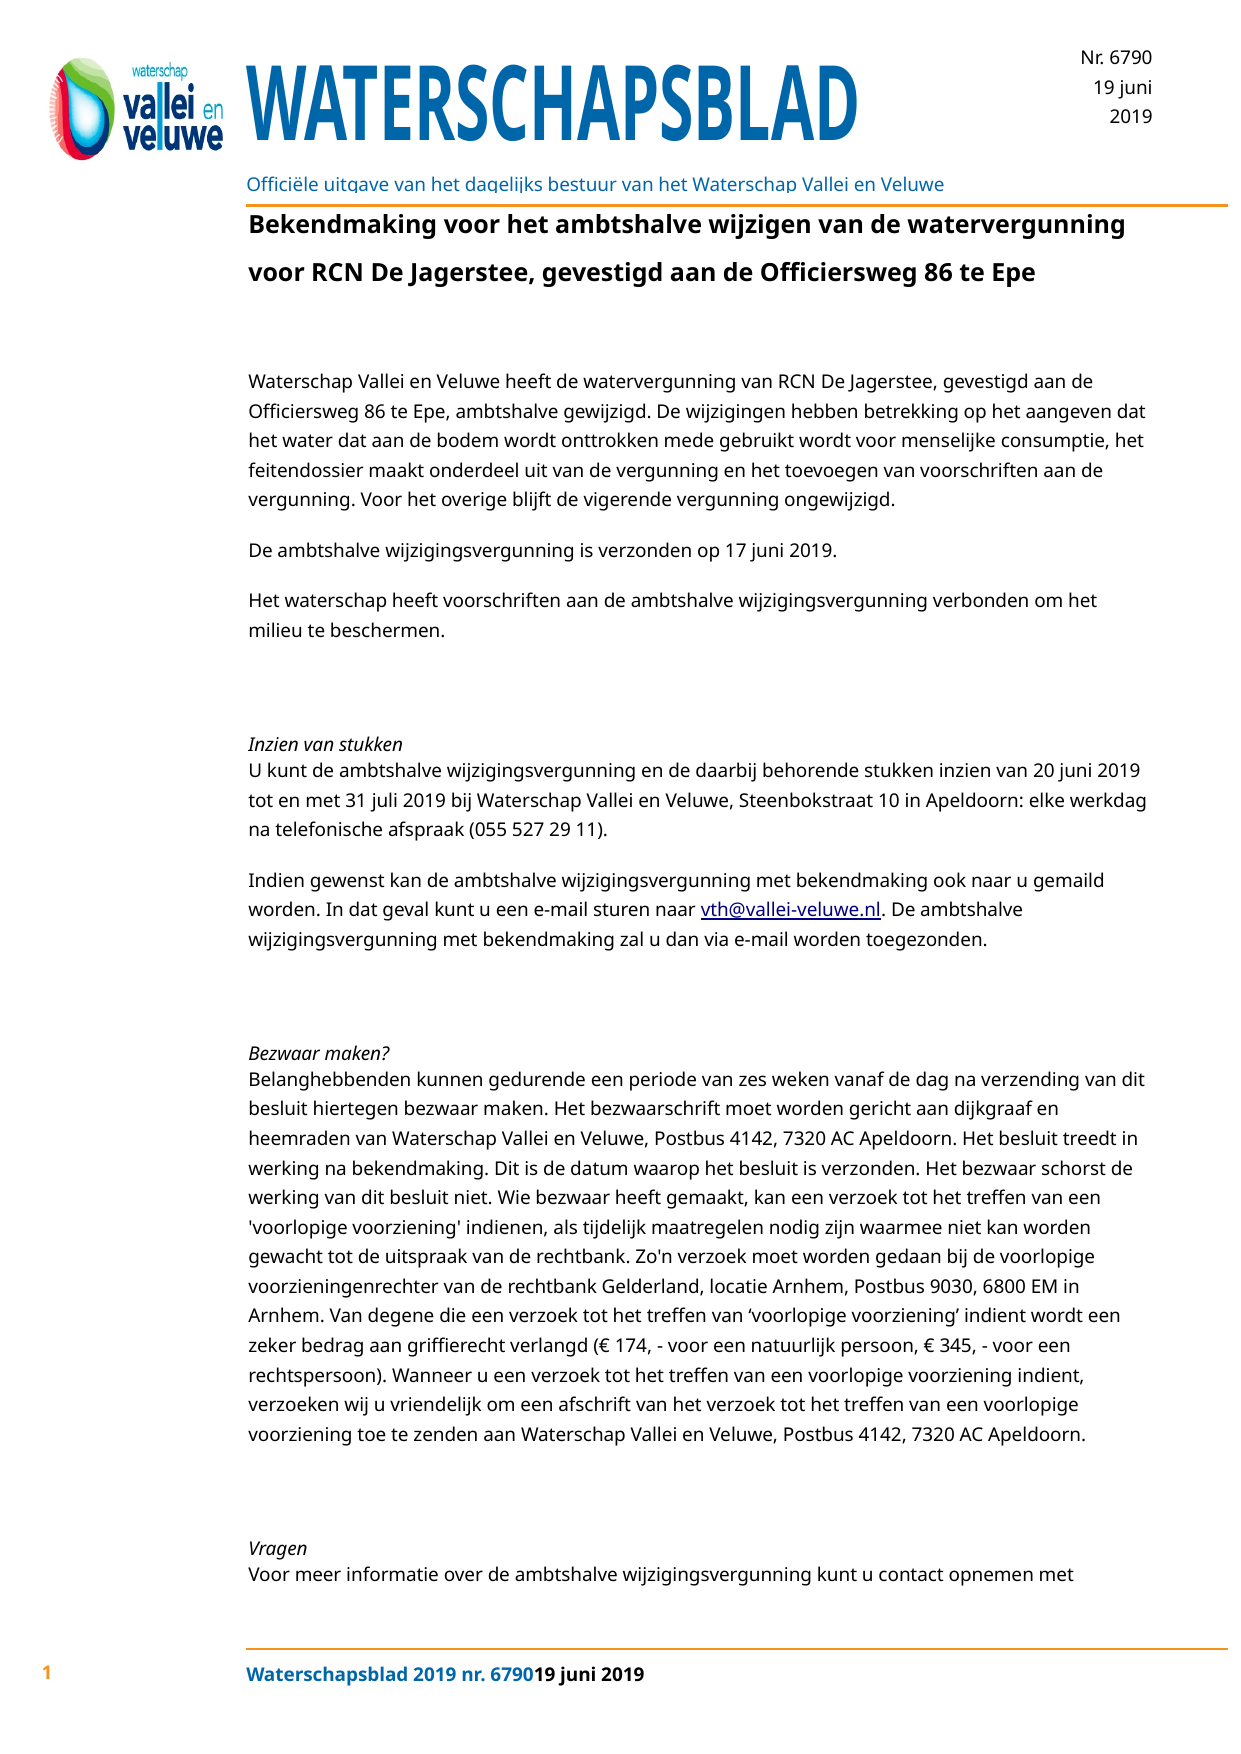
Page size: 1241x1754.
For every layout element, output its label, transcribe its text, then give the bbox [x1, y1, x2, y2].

text Bekendmaking voor het ambtshalve wijzigen van de watervergunning voor RCN De Jagerstee, gevestigd aan de Officiersweg 86 te Epe [248, 207, 1152, 288]
text Belanghebbenden kunnen gedurende een periode van zes weken vanaf de dag na verzending van dit besluit hiertegen bezwaar maken. Het bezwaarschrift moet worden gericht aan dijkgraaf en heemraden van Waterschap Vallei en Veluwe, Postbus 4142, 7320 AC Apeldoorn. Het besluit treedt in werking na bekendmaking. Dit is de datum waarop het besluit is verzonden. Het bezwaar schorst de werking van dit besluit niet. Wie bezwaar heeft gemaakt, kan een verzoek tot het treffen van een 'voorlopige voorziening' indienen, als tijdelijk maatregelen nodig zijn waarmee niet kan worden gewacht tot de uitspraak van de rechtbank. Zo'n verzoek moet worden gedaan bij de voorlopige voorzieningenrechter van de rechtbank Gelderland, locatie Arnhem, Postbus 9030, 6800 EM in Arnhem. Van degene die een verzoek tot het treffen van ‘voorlopige voorziening’ indient wordt een zeker bedrag aan griffierecht verlangd (€ 174, - voor een natuurlijk persoon, € 345, - voor een rechtspersoon). Wanneer u een verzoek tot het treffen van een voorlopige voorziening indient, verzoeken wij u vriendelijk om een afschrift van het verzoek tot het treffen van een voorlopige voorziening toe te zenden aan Waterschap Vallei en Veluwe, Postbus 4142, 7320 AC Apeldoorn. [248, 1066, 1152, 1447]
picture [41, 47, 231, 172]
text De ambtshalve wijzigingsvergunning is verzonden op 17 juni 2019. [248, 537, 1152, 563]
text Bezwaar maken? [248, 1040, 1152, 1066]
text Voor meer informatie over de ambtshalve wijzigingsvergunning kunt u contact opnemen met [248, 1561, 1152, 1587]
text Waterschap Vallei en Veluwe heeft de watervergunning van RCN De Jagerstee, gevestigd aan de Officiersweg 86 te Epe, ambtshalve gewijzigd. De wijzigingen hebben betrekking op het aangeven dat het water dat aan de bodem wordt onttrokken mede gebruikt wordt voor menselijke consumptie, het feitendossier maakt onderdeel uit van de vergunning en het toevoegen van voorschriften aan de vergunning. Voor het overige blijft de vigerende vergunning ongewijzigd. [248, 368, 1152, 512]
text Vragen [248, 1535, 1152, 1561]
text U kunt de ambtshalve wijzigingsvergunning en de daarbij behorende stukken inzien van 20 juni 2019 tot en met 31 juli 2019 bij Waterschap Vallei en Veluwe, Steenbokstraat 10 in Apeldoorn: elke werkdag na telefonische afspraak (055 527 29 11). [248, 757, 1152, 842]
text Het waterschap heeft voorschriften aan de ambtshalve wijzigingsvergunning verbonden om het milieu te beschermen. [248, 587, 1152, 643]
text Indien gewenst kan de ambtshalve wijzigingsvergunning met bekendmaking ook naar u gemaild worden. In dat geval kunt u een e-mail sturen naar vth@vallei-veluwe.nl. De ambtshalve wijzigingsvergunning met bekendmaking zal u dan via e-mail worden toegezonden. [248, 867, 1152, 952]
text Inzien van stukken [248, 731, 1152, 757]
